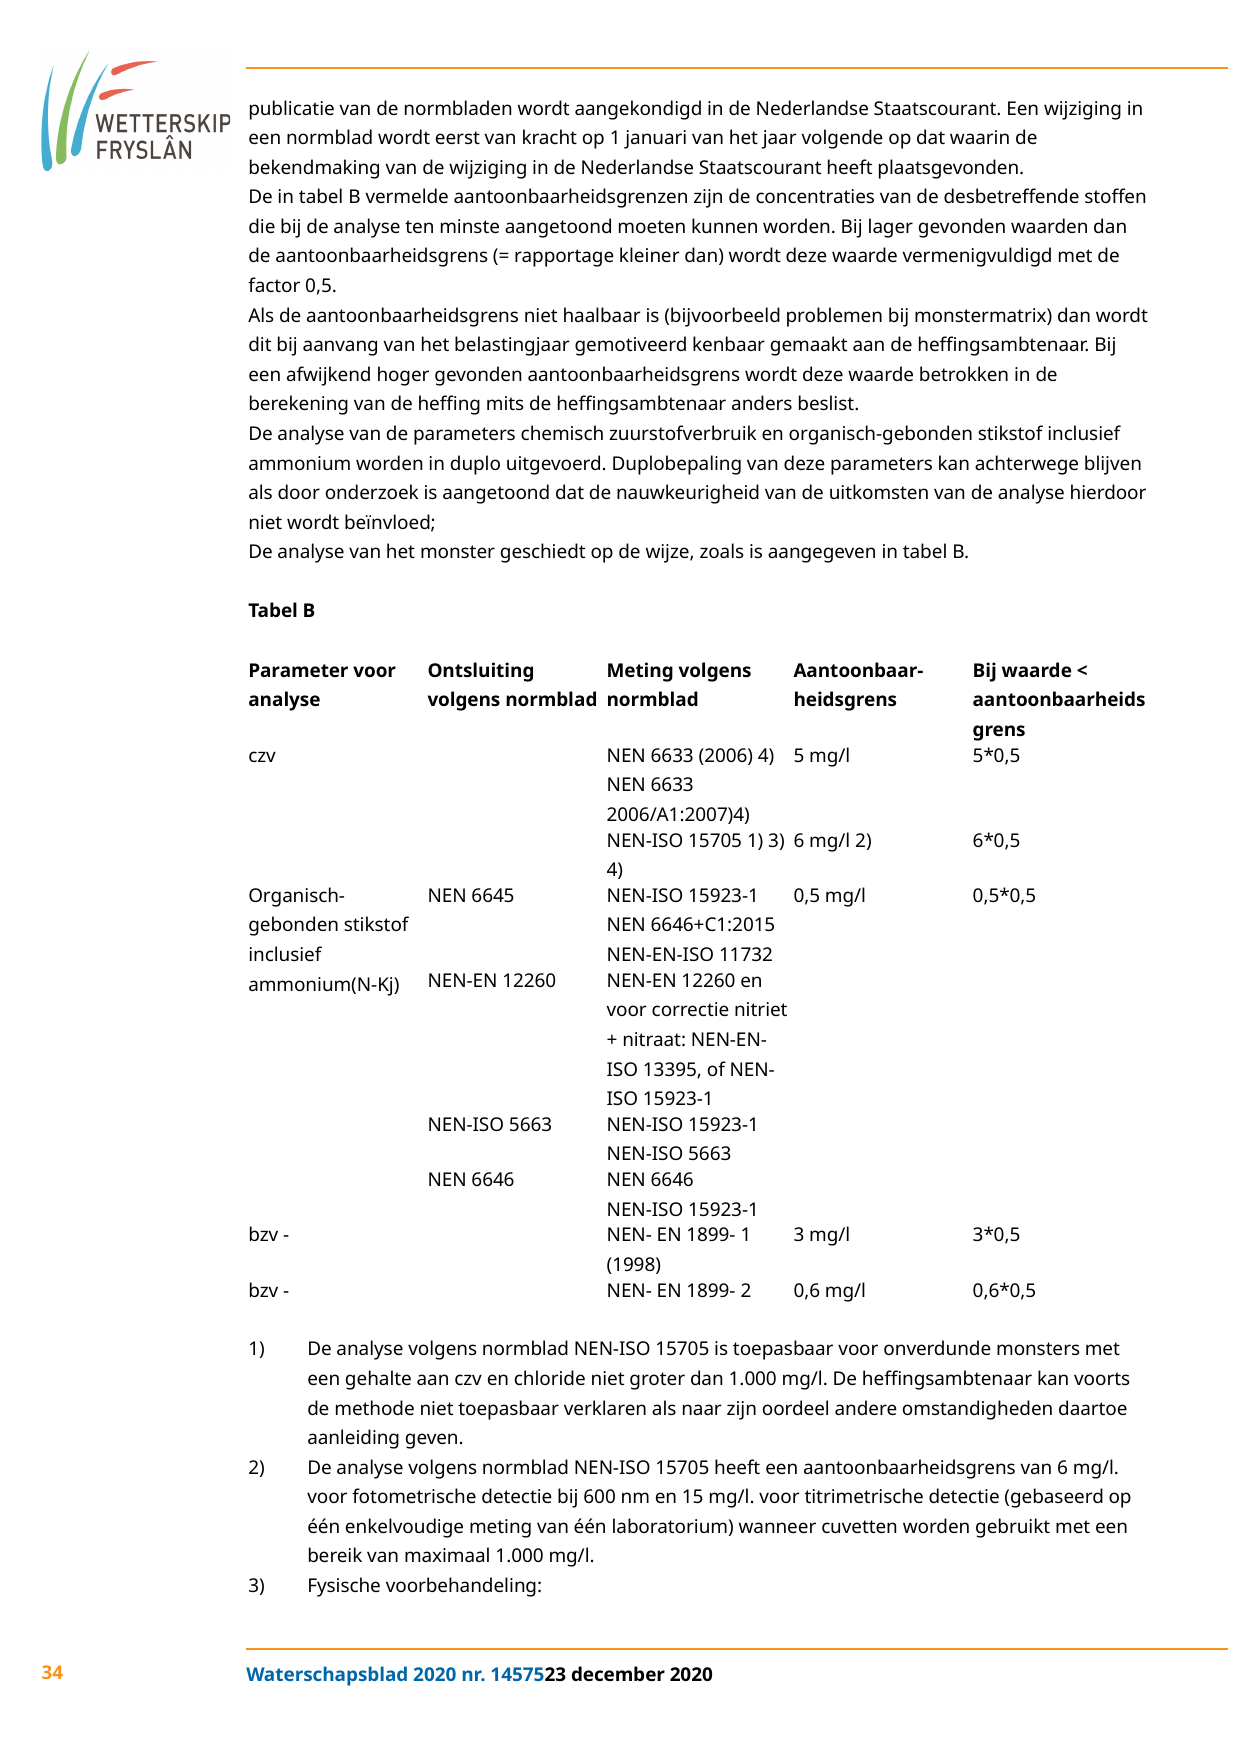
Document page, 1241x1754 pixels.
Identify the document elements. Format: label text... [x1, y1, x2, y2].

table_cell NEN-ISO 15923-1 NEN 6646+C1:2015 NEN-EN-ISO 11732 [606, 882, 793, 967]
table_cell 0,5 mg/l [793, 882, 972, 1222]
table_cell 0,6 mg/l [793, 1277, 972, 1303]
table_cell NEN-ISO 15923-1 NEN-ISO 5663 [606, 1111, 793, 1166]
table_cell NEN- EN 1899- 1 (1998) [606, 1222, 793, 1277]
table_header Meting volgens normblad [606, 657, 793, 742]
table_cell bzv - [248, 1277, 427, 1303]
table_cell NEN-EN 12260 [427, 967, 606, 1111]
table_header Parameter voor analyse [248, 657, 427, 742]
table_header Ontsluiting volgens normblad [427, 657, 606, 742]
table_cell NEN 6645 [427, 882, 606, 967]
picture [41, 47, 231, 172]
text De analyse van het monster geschiedt op de wijze, zoals is aangegeven in tabel B. [248, 538, 1152, 564]
table_cell [427, 1277, 606, 1303]
table_cell 5*0,5 [973, 742, 1152, 827]
table_cell 5 mg/l [793, 742, 972, 827]
text De analyse van de parameters chemisch zuurstofverbruik en organisch-gebonden stikstof inclusief ammonium worden in duplo uitgevoerd. Duplobepaling van deze parameters kan achterwege blijven als door onderzoek is aangetoond dat de nauwkeurigheid van de uitkomsten van de analyse hierdoor niet wordt beïnvloed; [248, 420, 1152, 535]
table_cell Organisch- gebonden stikstof inclusief ammonium(N-Kj) [248, 882, 427, 1222]
list De analyse volgens normblad NEN-ISO 15705 heeft een aantoonbaarheidsgrens van 6 mg/l. voor fotometrische detectie bij 600 nm en 15 mg/l. voor titrimetrische detectie (gebaseerd op één enkelvoudige meting van één laboratorium) wanneer cuvetten worden gebruikt met een bereik van maximaal 1.000 mg/l. [248, 1454, 1152, 1568]
table_cell [427, 1222, 606, 1277]
table_cell NEN-EN 12260 en voor correctie nitriet + nitraat: NEN-EN-ISO 13395, of NEN-ISO 15923-1 [606, 967, 793, 1111]
table_cell [427, 742, 606, 882]
table_cell NEN 6633 (2006) 4) NEN 6633 2006/A1:2007)4) [606, 742, 793, 827]
table_cell 3*0,5 [973, 1222, 1152, 1277]
table_cell NEN-ISO 5663 [427, 1111, 606, 1166]
table_header Bij waarde < aantoonbaarheidsgrens [973, 657, 1152, 742]
table_cell 0,6*0,5 [973, 1277, 1152, 1303]
text Tabel B [248, 598, 1152, 623]
table_cell NEN 6646 [427, 1166, 606, 1222]
table_cell NEN 6646 NEN-ISO 15923-1 [606, 1166, 793, 1222]
text De in tabel B vermelde aantoonbaarheidsgrenzen zijn de concentraties van de desbetreffende stoffen die bij de analyse ten minste aangetoond moeten kunnen worden. Bij lager gevonden waarden dan de aantoonbaarheidsgrens (= rapportage kleiner dan) wordt deze waarde vermenigvuldigd met de factor 0,5. [248, 183, 1152, 298]
text publicatie van de normbladen wordt aangekondigd in de Nederlandse Staatscourant. Een wijziging in een normblad wordt eerst van kracht op 1 januari van het jaar volgende op dat waarin de bekendmaking van de wijziging in de Nederlandse Staatscourant heeft plaatsgevonden. [248, 95, 1152, 180]
list Fysische voorbehandeling: [248, 1572, 1152, 1598]
list De analyse volgens normblad NEN-ISO 15705 is toepasbaar voor onverdunde monsters met een gehalte aan czv en chloride niet groter dan 1.000 mg/l. De heffingsambtenaar kan voorts de methode niet toepasbaar verklaren als naar zijn oordeel andere omstandigheden daartoe aanleiding geven. [248, 1336, 1152, 1450]
table_cell 0,5*0,5 [973, 882, 1152, 1222]
table_cell 6*0,5 [973, 827, 1152, 882]
table_header Aantoonbaar- heidsgrens [793, 657, 972, 742]
text Als de aantoonbaarheidsgrens niet haalbaar is (bijvoorbeeld problemen bij monstermatrix) dan wordt dit bij aanvang van het belastingjaar gemotiveerd kenbaar gemaakt aan de heffingsambtenaar. Bij een afwijkend hoger gevonden aantoonbaarheidsgrens wordt deze waarde betrokken in de berekening van de heffing mits de heffingsambtenaar anders beslist. [248, 302, 1152, 416]
table_cell NEN-ISO 15705 1) 3) 4) [606, 827, 793, 882]
table_cell czv [248, 742, 427, 882]
table_cell bzv - [248, 1222, 427, 1277]
table_cell 6 mg/l 2) [793, 827, 972, 882]
table_cell NEN- EN 1899- 2 [606, 1277, 793, 1303]
table_cell 3 mg/l [793, 1222, 972, 1277]
